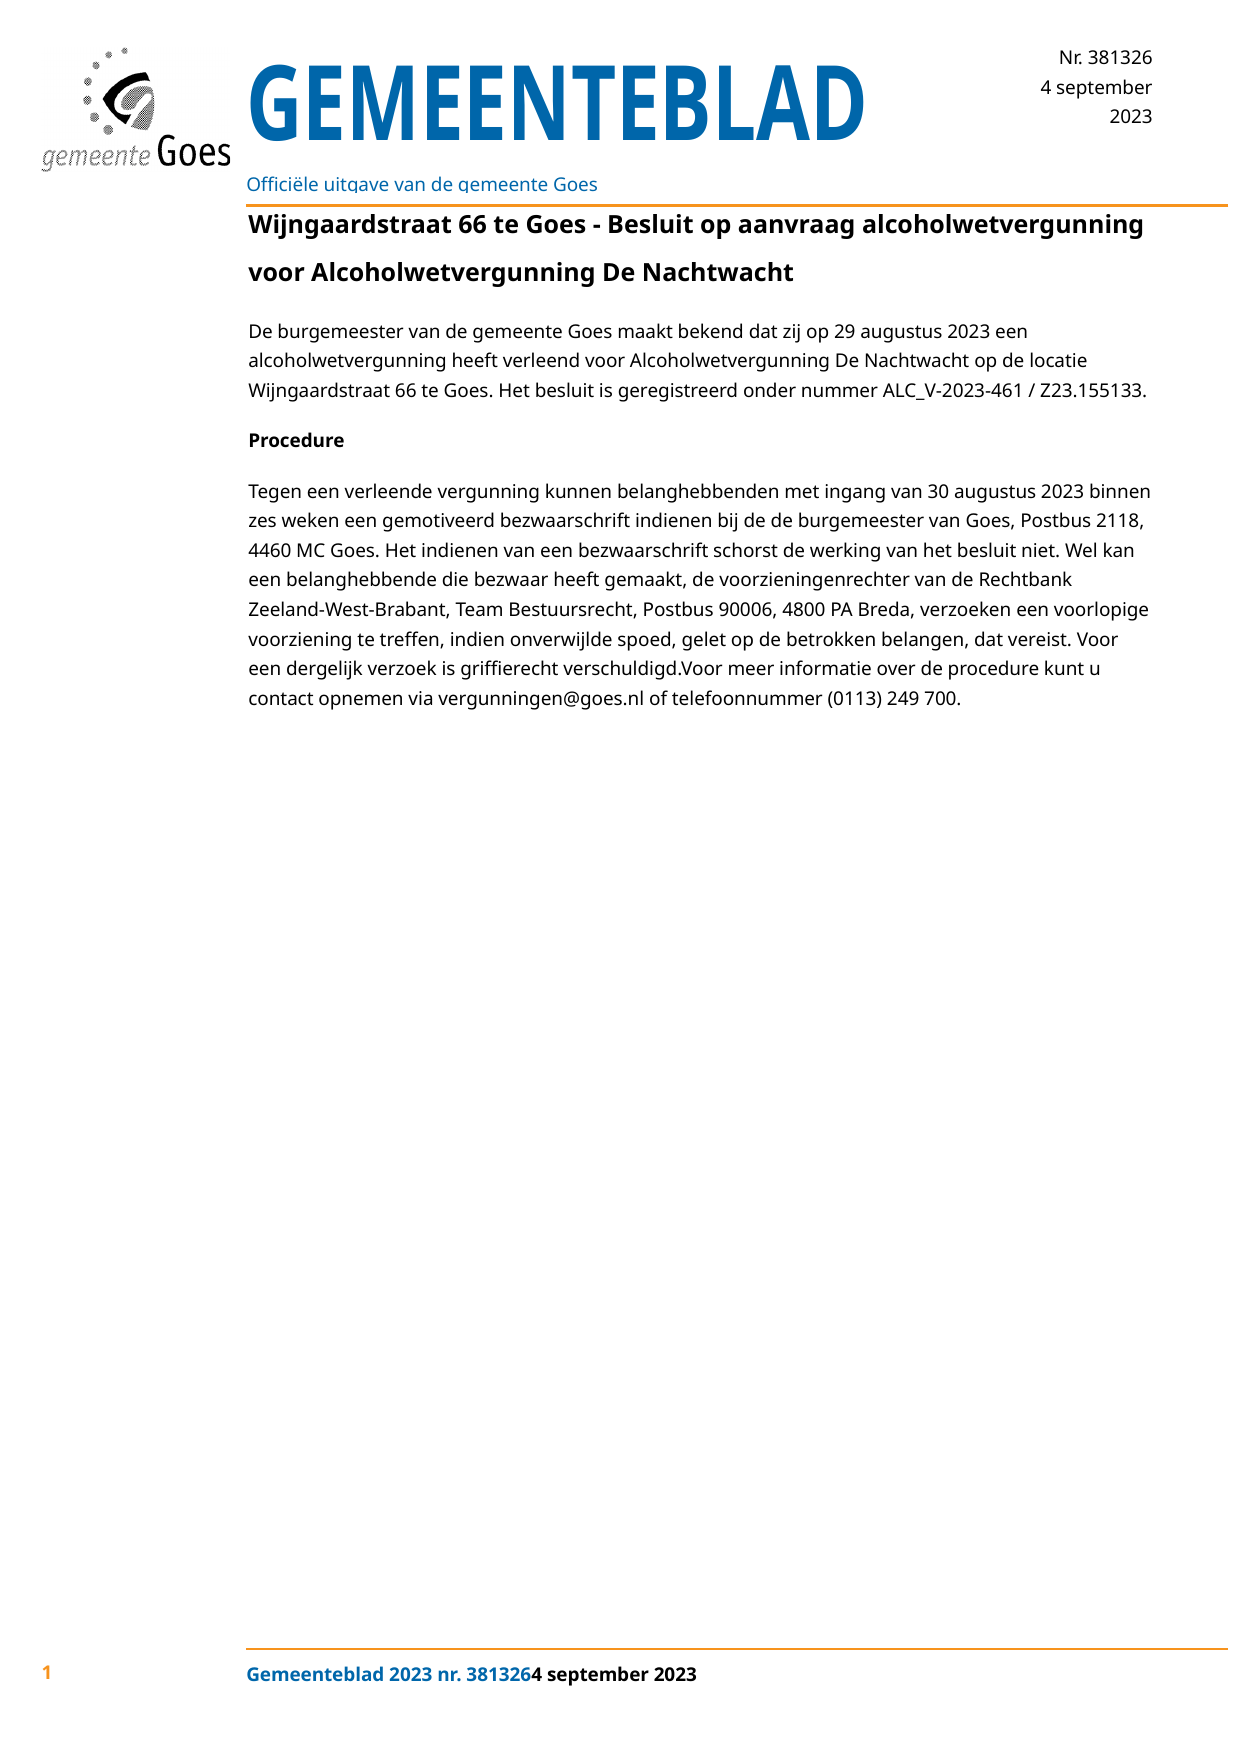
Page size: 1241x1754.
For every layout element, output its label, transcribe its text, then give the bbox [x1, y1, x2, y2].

text De burgemeester van de gemeente Goes maakt bekend dat zij op 29 augustus 2023 een alcoholwetvergunning heeft verleend voor Alcoholwetvergunning De Nachtwacht op de locatie Wijngaardstraat 66 te Goes. Het besluit is geregistreerd onder nummer ALC_V-2023-461 / Z23.155133. [248, 318, 1152, 403]
text Procedure [248, 427, 1152, 453]
picture [41, 47, 231, 172]
text Tegen een verleende vergunning kunnen belanghebbenden met ingang van 30 augustus 2023 binnen zes weken een gemotiveerd bezwaarschrift indienen bij de de burgemeester van Goes, Postbus 2118, 4460 MC Goes. Het indienen van een bezwaarschrift schorst de werking van het besluit niet. Wel kan een belanghebbende die bezwaar heeft gemaakt, de voorzieningenrechter van de Rechtbank Zeeland-West-Brabant, Team Bestuursrecht, Postbus 90006, 4800 PA Breda, verzoeken een voorlopige voorziening te treffen, indien onverwijlde spoed, gelet op de betrokken belangen, dat vereist. Voor een dergelijk verzoek is griffierecht verschuldigd.Voor meer informatie over de procedure kunt u contact opnemen via vergunningen@goes.nl of telefoonnummer (0113) 249 700. [248, 478, 1152, 711]
text Wijngaardstraat 66 te Goes - Besluit op aanvraag alcoholwetvergunning voor Alcoholwetvergunning De Nachtwacht [248, 207, 1152, 288]
